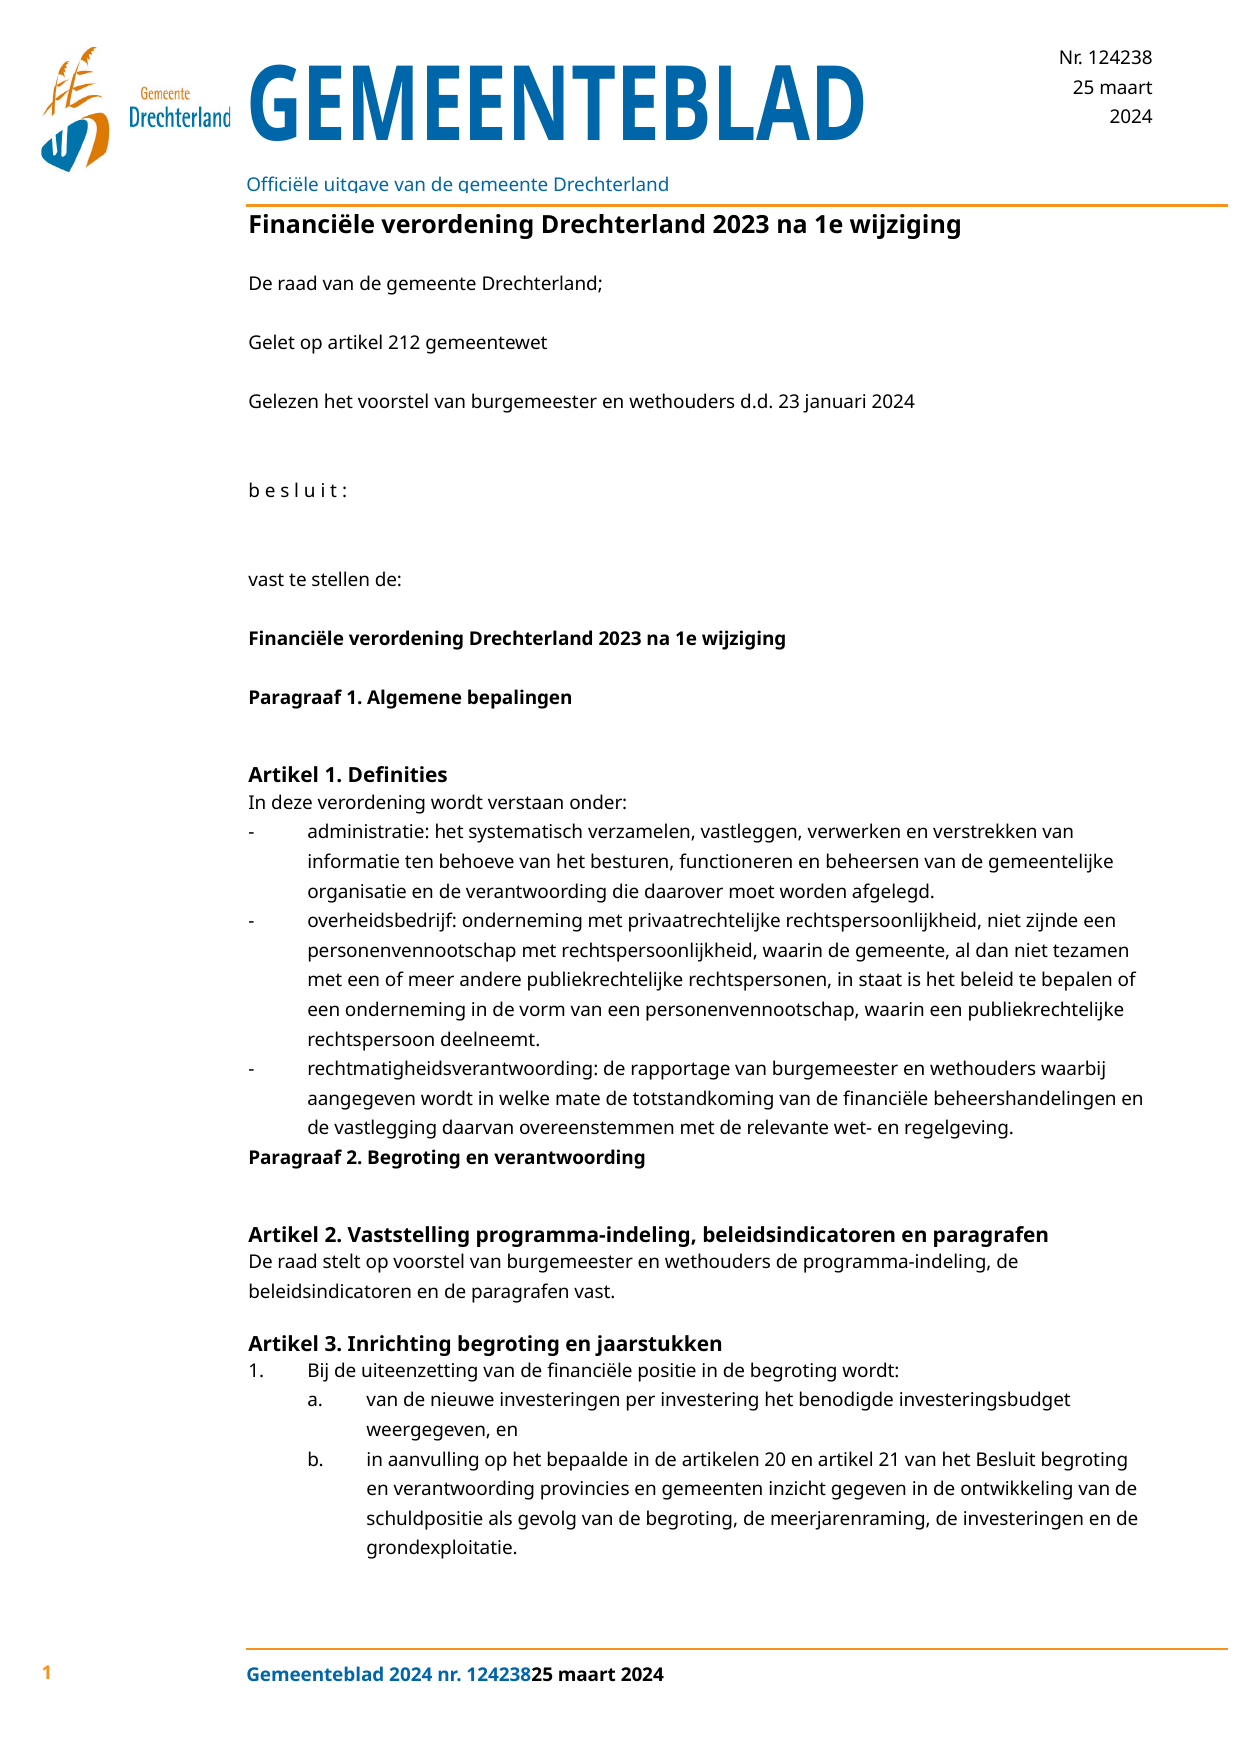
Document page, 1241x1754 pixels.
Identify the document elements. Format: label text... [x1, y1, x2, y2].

picture [226, 115, 231, 124]
text Paragraaf 1. Algemene bepalingen [248, 684, 1152, 710]
text Financiële verordening Drechterland 2023 na 1e wijziging [248, 207, 1152, 241]
text In deze verordening wordt verstaan onder: [248, 789, 1152, 815]
text De raad van de gemeente Drechterland; [248, 270, 1152, 296]
text Artikel 3. Inrichting begroting en jaarstukken [248, 1329, 1152, 1357]
list rechtmatigheidsverantwoording: de rapportage van burgemeester en wethouders waarbij aangegeven wordt in welke mate de totstandkoming van de financiële beheershandelingen en de vastlegging daarvan overeenstemmen met de relevante wet- en regelgeving. [248, 1055, 1152, 1140]
text Gelezen het voorstel van burgemeester en wethouders d.d. 23 januari 2024 [248, 389, 1152, 414]
text b e s l u i t : [248, 477, 1152, 503]
picture [41, 158, 64, 172]
text vast te stellen de: [248, 566, 1152, 592]
list van de nieuwe investeringen per investering het benodigde investeringsbudget weergegeven, en [307, 1387, 1152, 1442]
list administratie: het systematisch verzamelen, vastleggen, verwerken en verstrekken van informatie ten behoeve van het besturen, functioneren en beheersen van de gemeentelijke organisatie en de verantwoording die daarover moet worden afgelegd. [248, 819, 1152, 903]
picture [41, 47, 231, 172]
text Financiële verordening Drechterland 2023 na 1e wijziging [248, 625, 1152, 651]
text De raad stelt op voorstel van burgemeester en wethouders de programma-indeling, de beleidsindicatoren en de paragrafen vast. [248, 1249, 1152, 1304]
list Bij de uiteenzetting van de financiële positie in de begroting wordt: [248, 1357, 1152, 1383]
list overheidsbedrijf: onderneming met privaatrechtelijke rechtspersoonlijkheid, niet zijnde een personenvennootschap met rechtspersoonlijkheid, waarin de gemeente, al dan niet tezamen met een of meer andere publiekrechtelijke rechtspersonen, in staat is het beleid te bepalen of een onderneming in de vorm van een personenvennootschap, waarin een publiekrechtelijke rechtspersoon deelneemt. [248, 907, 1152, 1051]
text Gelet op artikel 212 gemeentewet [248, 329, 1152, 355]
text Artikel 2. Vaststelling programma-indeling, beleidsindicatoren en paragrafen [248, 1220, 1152, 1249]
text Artikel 1. Definities [248, 761, 1152, 789]
text Paragraaf 2. Begroting en verantwoording [248, 1144, 1152, 1170]
list in aanvulling op het bepaalde in de artikelen 20 en artikel 21 van het Besluit begroting en verantwoording provincies en gemeenten inzicht gegeven in de ontwikkeling van de schuldpositie als gevolg van de begroting, de meerjarenraming, de investeringen en de grondexploitatie. [307, 1446, 1152, 1560]
